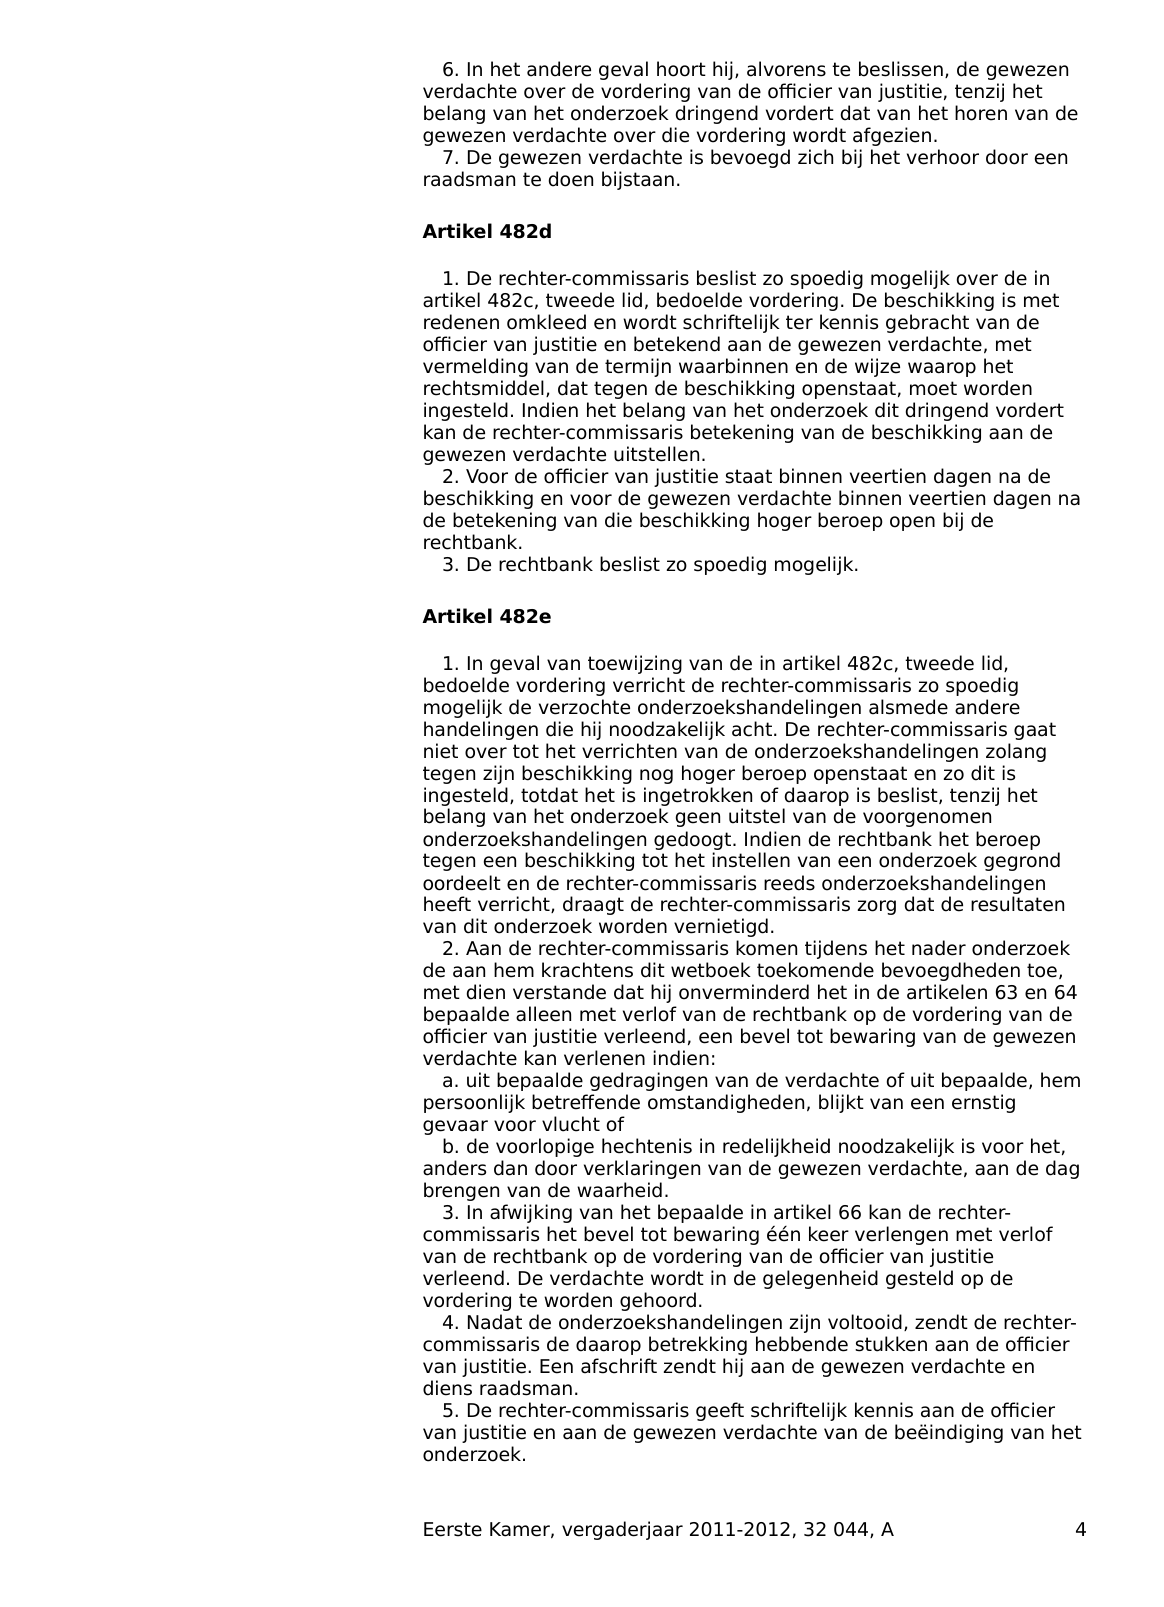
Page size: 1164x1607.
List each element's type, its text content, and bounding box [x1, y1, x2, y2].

subtitle Artikel 482d [422, 221, 1087, 243]
text a. uit bepaalde gedragingen van de verdachte of uit bepaalde, hem persoonlijk betreffende omstandigheden, blijkt van een ernstig gevaar voor vlucht of [422, 1070, 1087, 1136]
text b. de voorlopige hechtenis in redelijkheid noodzakelijk is voor het, anders dan door verklaringen van de gewezen verdachte, aan de dag brengen van de waarheid. [422, 1136, 1087, 1202]
text 5. De rechter-commissaris geeft schriftelijk kennis aan de officier van justitie en aan de gewezen verdachte van de beëindiging van het onderzoek. [422, 1400, 1087, 1466]
text 3. De rechtbank beslist zo spoedig mogelijk. [422, 554, 1087, 576]
text 3. In afwijking van het bepaalde in artikel 66 kan de rechter-commissaris het bevel tot bewaring één keer verlengen met verlof van de rechtbank op de vordering van de officier van justitie verleend. De verdachte wordt in de gelegenheid gesteld op de vordering te worden gehoord. [422, 1202, 1087, 1312]
subtitle Artikel 482e [422, 606, 1087, 628]
text 7. De gewezen verdachte is bevoegd zich bij het verhoor door een raadsman te doen bijstaan. [422, 147, 1087, 191]
text 2. Voor de officier van justitie staat binnen veertien dagen na de beschikking en voor de gewezen verdachte binnen veertien dagen na de betekening van die beschikking hoger beroep open bij de rechtbank. [422, 466, 1087, 554]
text 2. Aan de rechter-commissaris komen tijdens het nader onderzoek de aan hem krachtens dit wetboek toekomende bevoegdheden toe, met dien verstande dat hij onverminderd het in de artikelen 63 en 64 bepaalde alleen met verlof van de rechtbank op de vordering van de officier van justitie verleend, een bevel tot bewaring van de gewezen verdachte kan verlenen indien: [422, 938, 1087, 1070]
text 6. In het andere geval hoort hij, alvorens te beslissen, de gewezen verdachte over de vordering van de officier van justitie, tenzij het belang van het onderzoek dringend vordert dat van het horen van de gewezen verdachte over die vordering wordt afgezien. [422, 59, 1087, 147]
text 1. De rechter-commissaris beslist zo spoedig mogelijk over de in artikel 482c, tweede lid, bedoelde vordering. De beschikking is met redenen omkleed en wordt schriftelijk ter kennis gebracht van de officier van justitie en betekend aan de gewezen verdachte, met vermelding van de termijn waarbinnen en de wijze waarop het rechtsmiddel, dat tegen de beschikking openstaat, moet worden ingesteld. Indien het belang van het onderzoek dit dringend vordert kan de rechter-commissaris betekening van de beschikking aan de gewezen verdachte uitstellen. [422, 268, 1087, 466]
text 4. Nadat de onderzoekshandelingen zijn voltooid, zendt de rechter-commissaris de daarop betrekking hebbende stukken aan de officier van justitie. Een afschrift zendt hij aan de gewezen verdachte en diens raadsman. [422, 1312, 1087, 1400]
text 1. In geval van toewijzing van de in artikel 482c, tweede lid, bedoelde vordering verricht de rechter-commissaris zo spoedig mogelijk de verzochte onderzoekshandelingen alsmede andere handelingen die hij noodzakelijk acht. De rechter-commissaris gaat niet over tot het verrichten van de onderzoekshandelingen zolang tegen zijn beschikking nog hoger beroep openstaat en zo dit is ingesteld, totdat het is ingetrokken of daarop is beslist, tenzij het belang van het onderzoek geen uitstel van de voorgenomen onderzoekshandelingen gedoogt. Indien de rechtbank het beroep tegen een beschikking tot het instellen van een onderzoek gegrond oordeelt en de rechter-commissaris reeds onderzoekshandelingen heeft verricht, draagt de rechter-commissaris zorg dat de resultaten van dit onderzoek worden vernietigd. [422, 653, 1087, 938]
